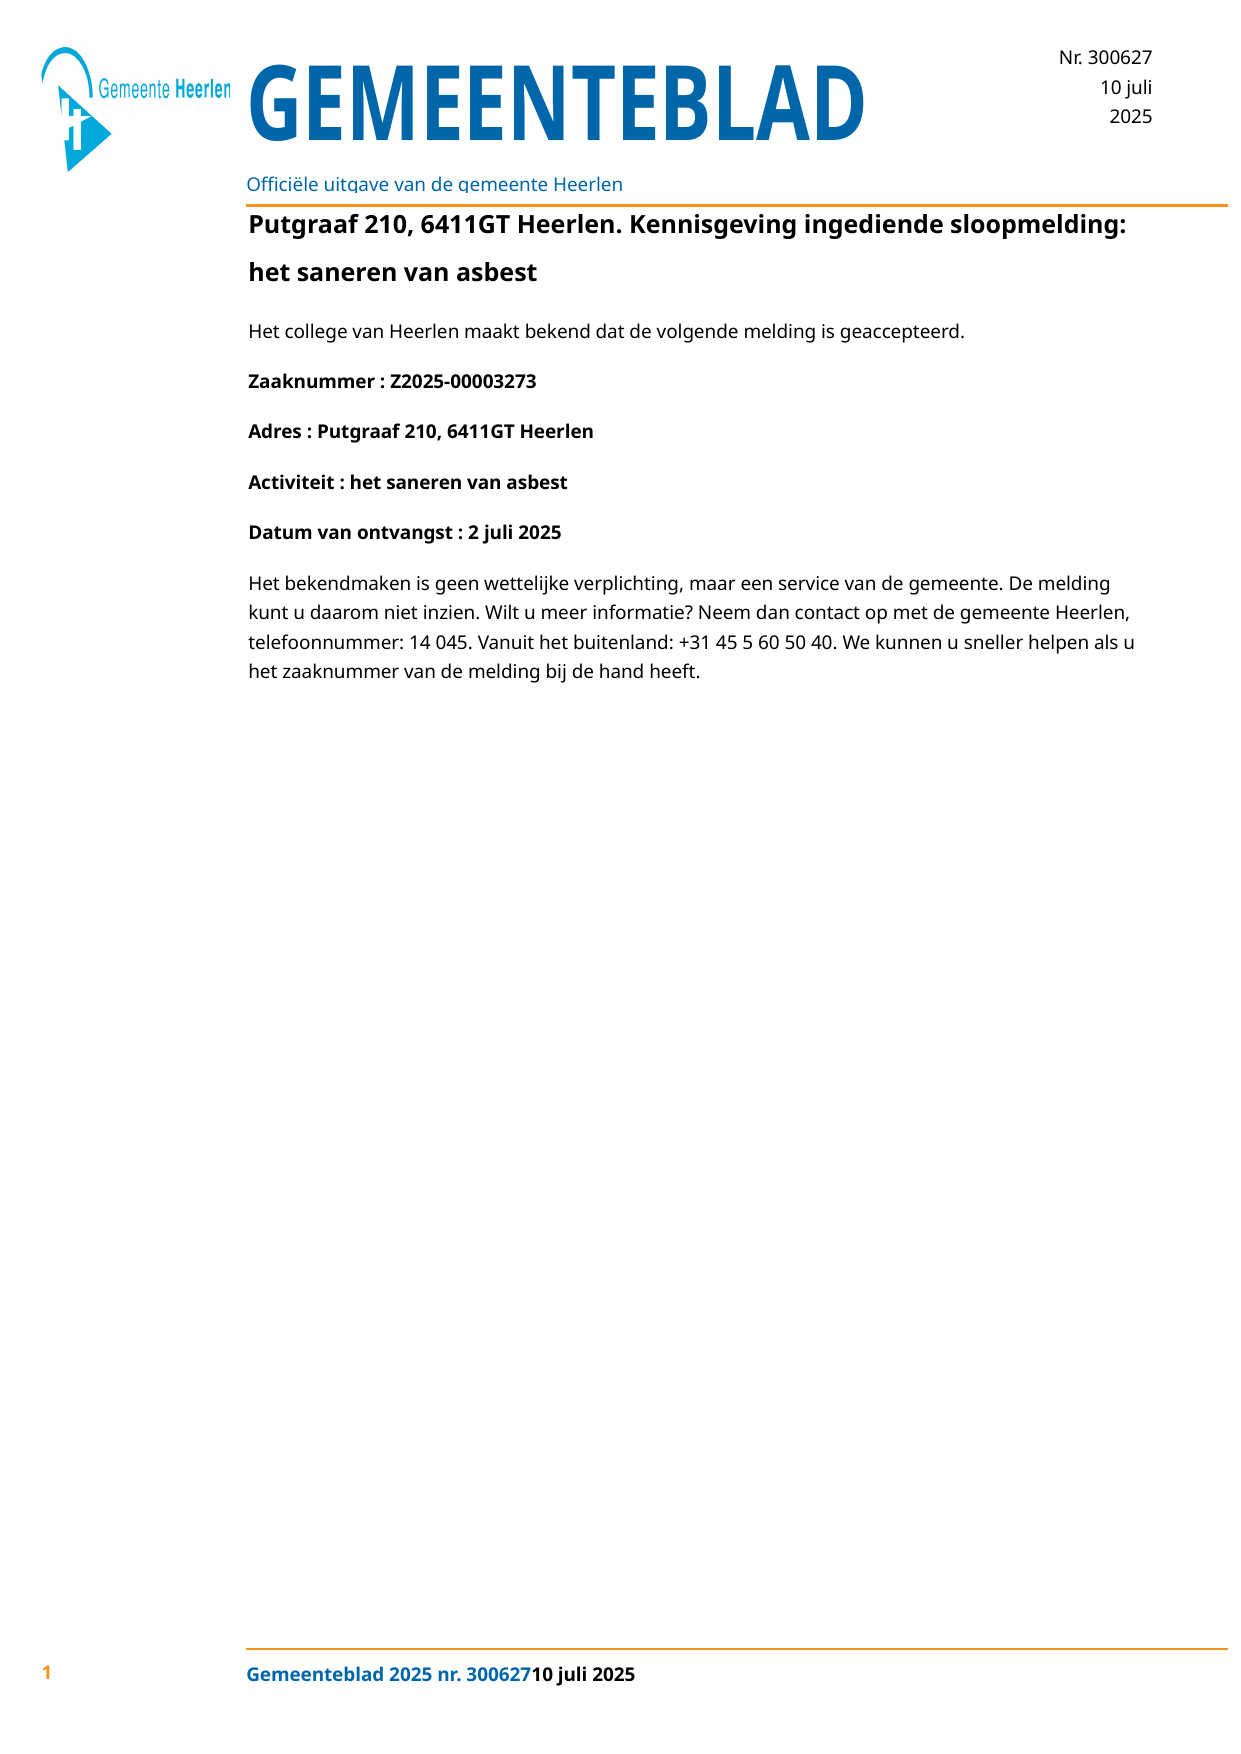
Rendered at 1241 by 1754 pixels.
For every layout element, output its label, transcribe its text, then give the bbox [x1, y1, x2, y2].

picture [41, 47, 231, 172]
text Het bekendmaken is geen wettelijke verplichting, maar een service van de gemeente. De melding kunt u daarom niet inzien. Wilt u meer informatie? Neem dan contact op met de gemeente Heerlen, telefoonnummer: 14 045. Vanuit het buitenland: +31 45 5 60 50 40. We kunnen u sneller helpen als u het zaaknummer van de melding bij de hand heeft. [248, 570, 1152, 684]
text Zaaknummer : Z2025-00003273 [248, 368, 1152, 394]
text Adres : Putgraaf 210, 6411GT Heerlen [248, 419, 1152, 444]
text Datum van ontvangst : 2 juli 2025 [248, 519, 1152, 545]
text Het college van Heerlen maakt bekend dat de volgende melding is geaccepteerd. [248, 318, 1152, 344]
text Activiteit : het saneren van asbest [248, 469, 1152, 495]
picture [41, 47, 59, 70]
text Putgraaf 210, 6411GT Heerlen. Kennisgeving ingediende sloopmelding: het saneren van asbest [248, 207, 1152, 288]
